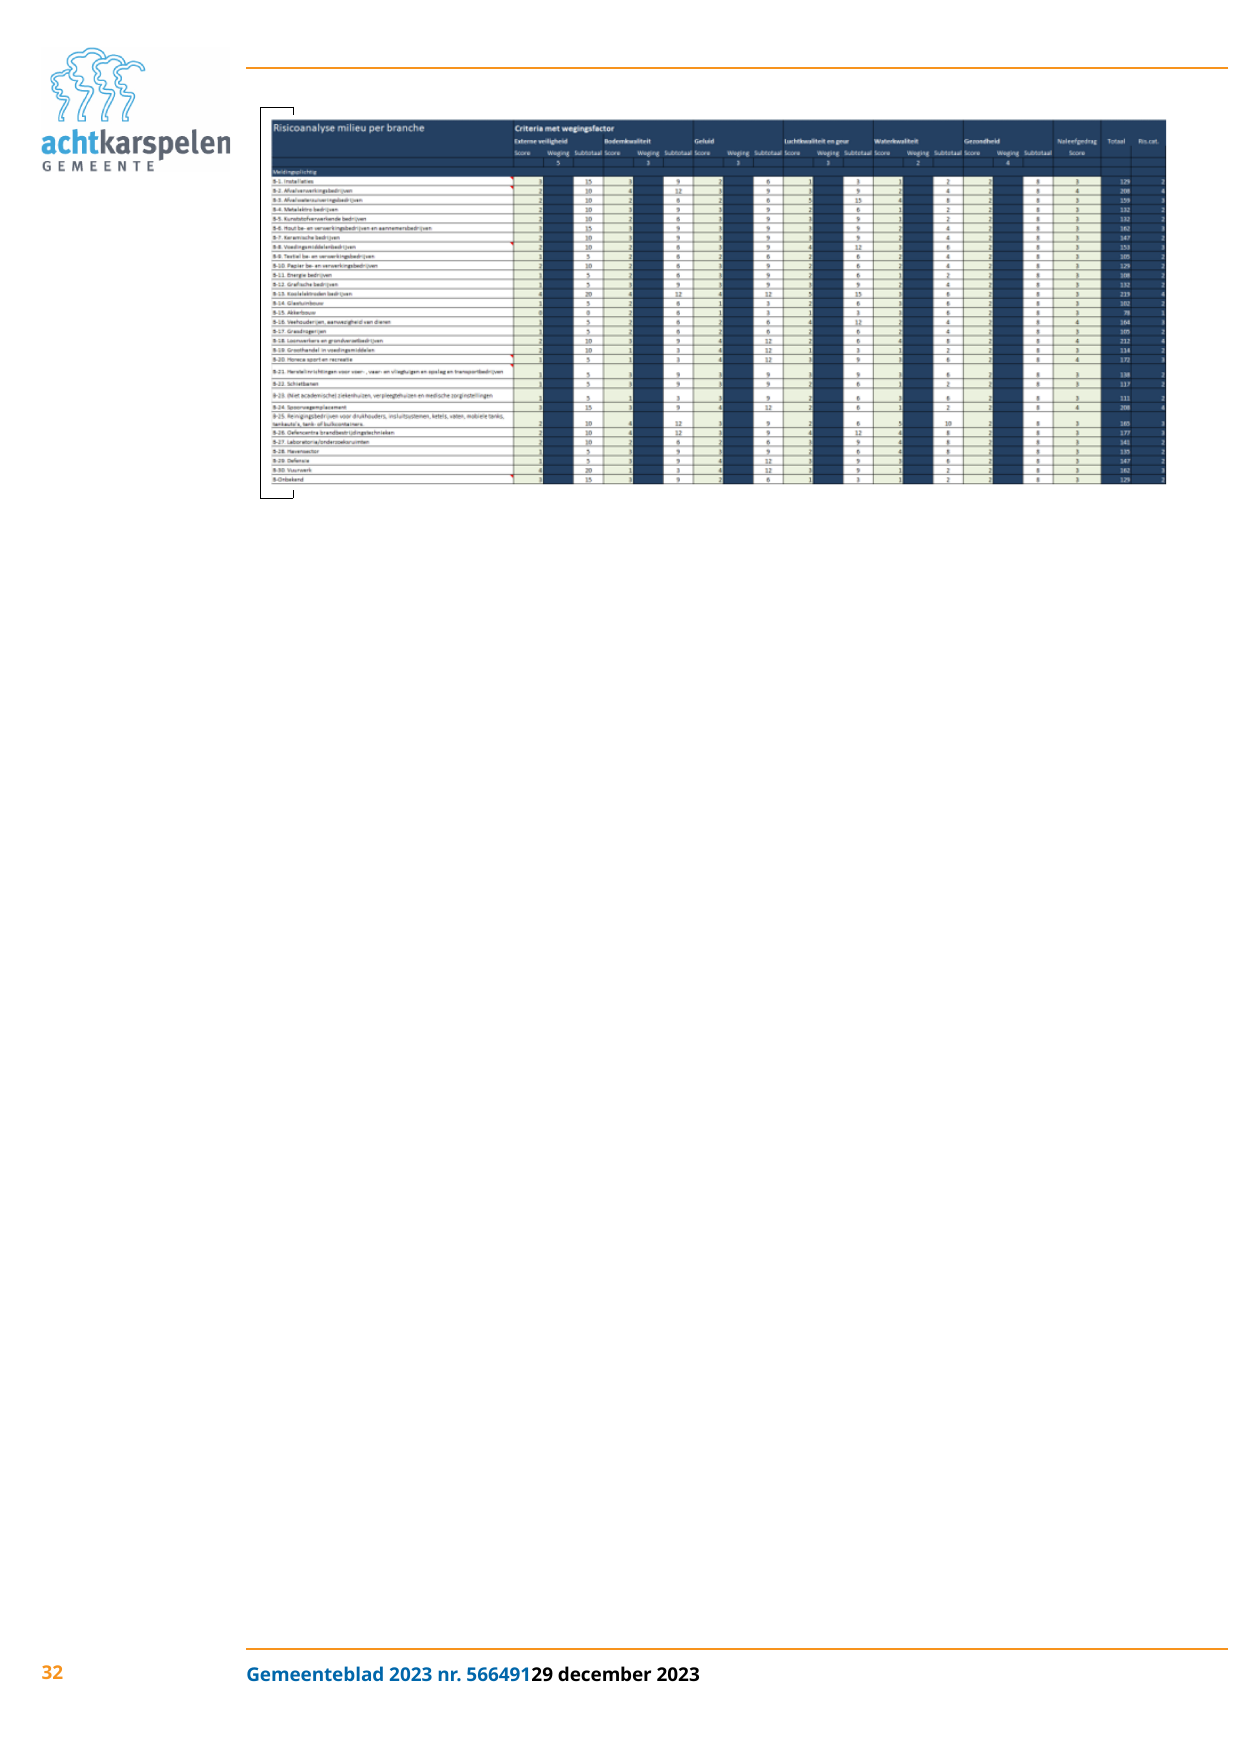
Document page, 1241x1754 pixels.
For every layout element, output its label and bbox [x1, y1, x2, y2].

picture [41, 47, 231, 172]
picture [268, 115, 1173, 490]
